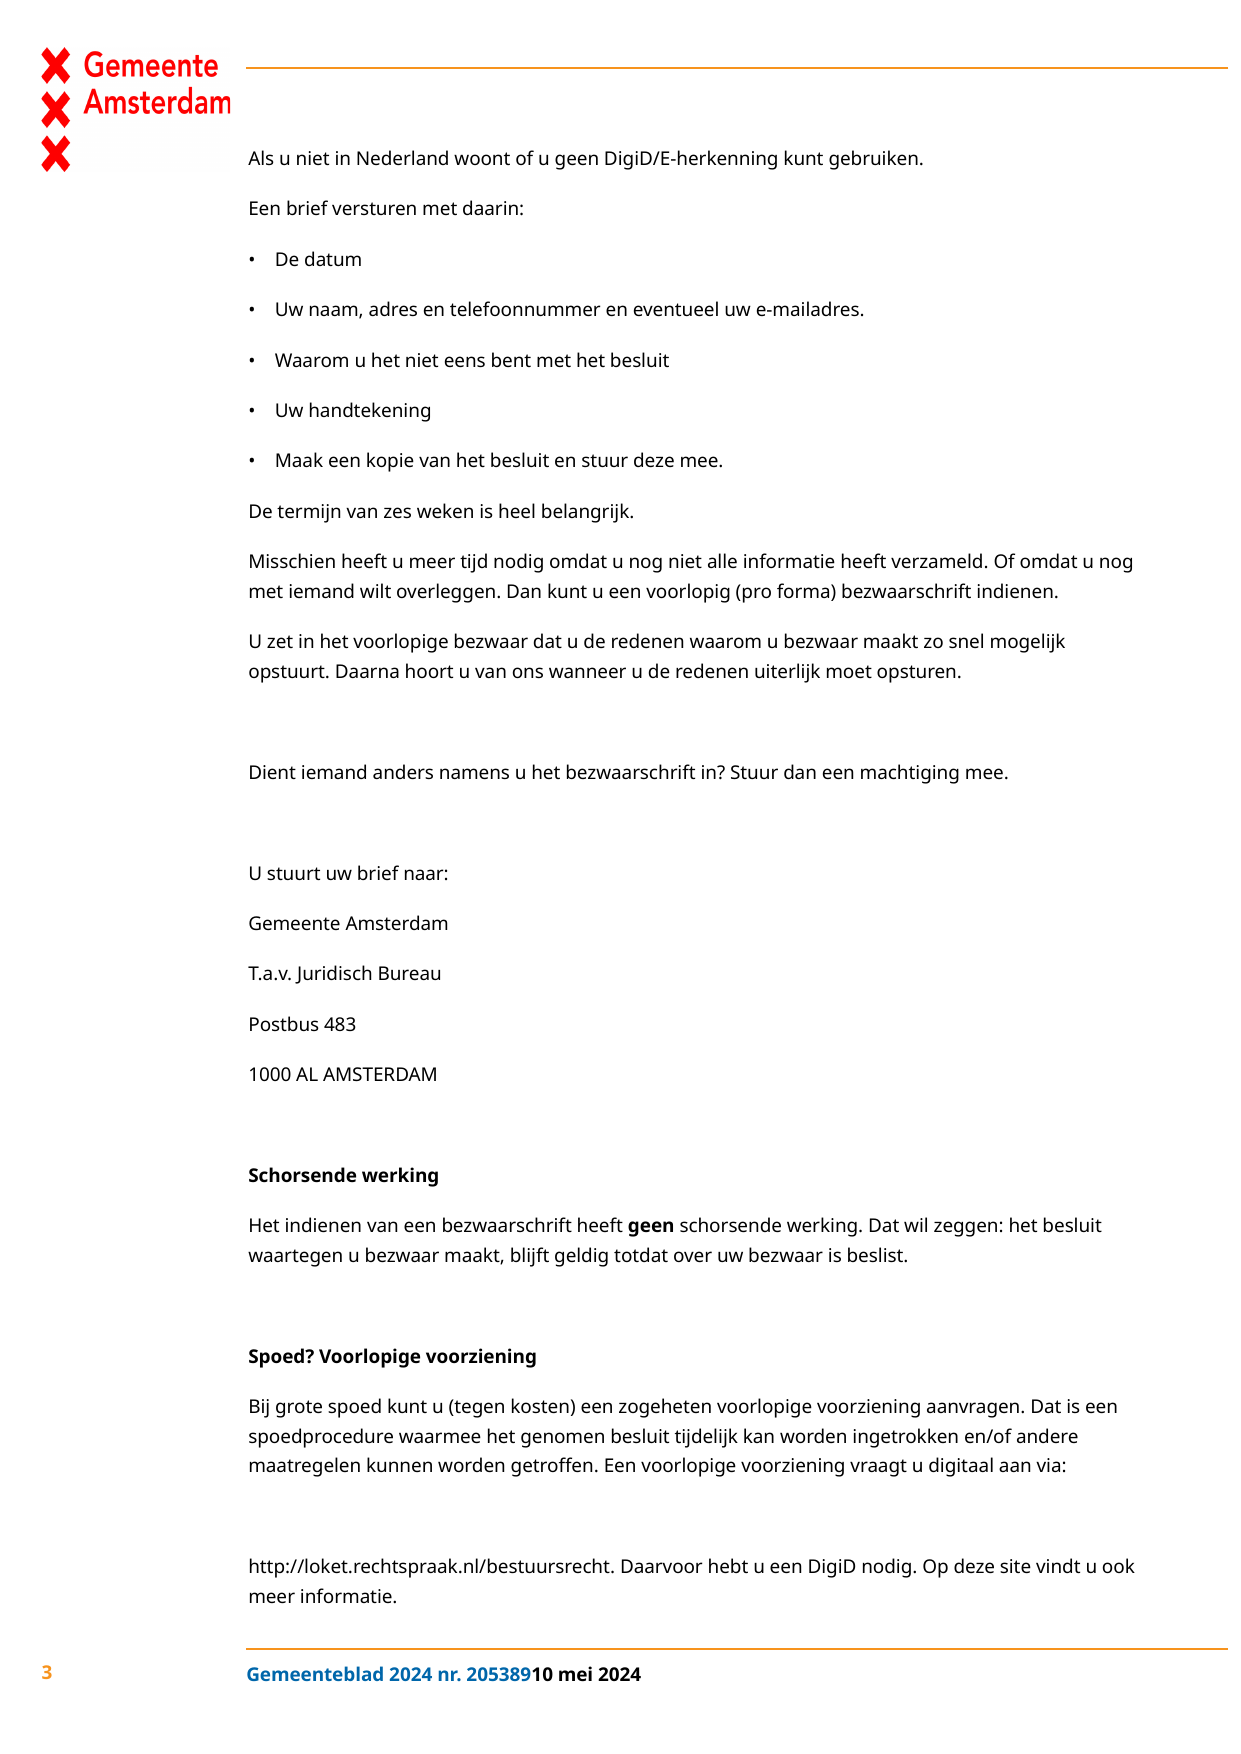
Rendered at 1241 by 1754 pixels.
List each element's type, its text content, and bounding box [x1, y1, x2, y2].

text T.a.v. Juridisch Bureau [248, 961, 1152, 986]
text Gemeente Amsterdam [248, 910, 1152, 936]
text • Uw naam, adres en telefoonnummer en eventueel uw e-mailadres. [248, 296, 1152, 322]
text Als u niet in Nederland woont of u geen DigiD/E-herkenning kunt gebruiken. [248, 145, 1152, 171]
text • Uw handtekening [248, 397, 1152, 423]
text 1000 AL AMSTERDAM [248, 1061, 1152, 1087]
text • De datum [248, 246, 1152, 272]
text Bij grote spoed kunt u (tegen kosten) een zogeheten voorlopige voorziening aanvragen. Dat is een spoedprocedure waarmee het genomen besluit tijdelijk kan worden ingetrokken en/of andere maatregelen kunnen worden getroffen. Een voorlopige voorziening vraagt u digitaal aan via: [248, 1393, 1152, 1478]
text De termijn van zes weken is heel belangrijk. [248, 498, 1152, 524]
picture [41, 47, 231, 172]
text Spoed? Voorlopige voorziening [248, 1343, 1152, 1369]
text U zet in het voorlopige bezwaar dat u de redenen waarom u bezwaar maakt zo snel mogelijk opstuurt. Daarna hoort u van ons wanneer u de redenen uiterlijk moet opsturen. [248, 628, 1152, 684]
text • Waarom u het niet eens bent met het besluit [248, 347, 1152, 373]
text • Maak een kopie van het besluit en stuur deze mee. [248, 448, 1152, 473]
text Postbus 483 [248, 1011, 1152, 1037]
text http://loket.rechtspraak.nl/bestuursrecht. Daarvoor hebt u een DigiD nodig. Op deze site vindt u ook meer informatie. [248, 1553, 1152, 1609]
text Een brief versturen met daarin: [248, 196, 1152, 221]
text Het indienen van een bezwaarschrift heeft geen schorsende werking. Dat wil zeggen: het besluit waartegen u bezwaar maakt, blijft geldig totdat over uw bezwaar is beslist. [248, 1213, 1152, 1268]
text U stuurt uw brief naar: [248, 860, 1152, 886]
text Schorsende werking [248, 1162, 1152, 1188]
text Dient iemand anders namens u het bezwaarschrift in? Stuur dan een machtiging mee. [248, 759, 1152, 785]
text Misschien heeft u meer tijd nodig omdat u nog niet alle informatie heeft verzameld. Of omdat u nog met iemand wilt overleggen. Dan kunt u een voorlopig (pro forma) bezwaarschrift indienen. [248, 548, 1152, 604]
